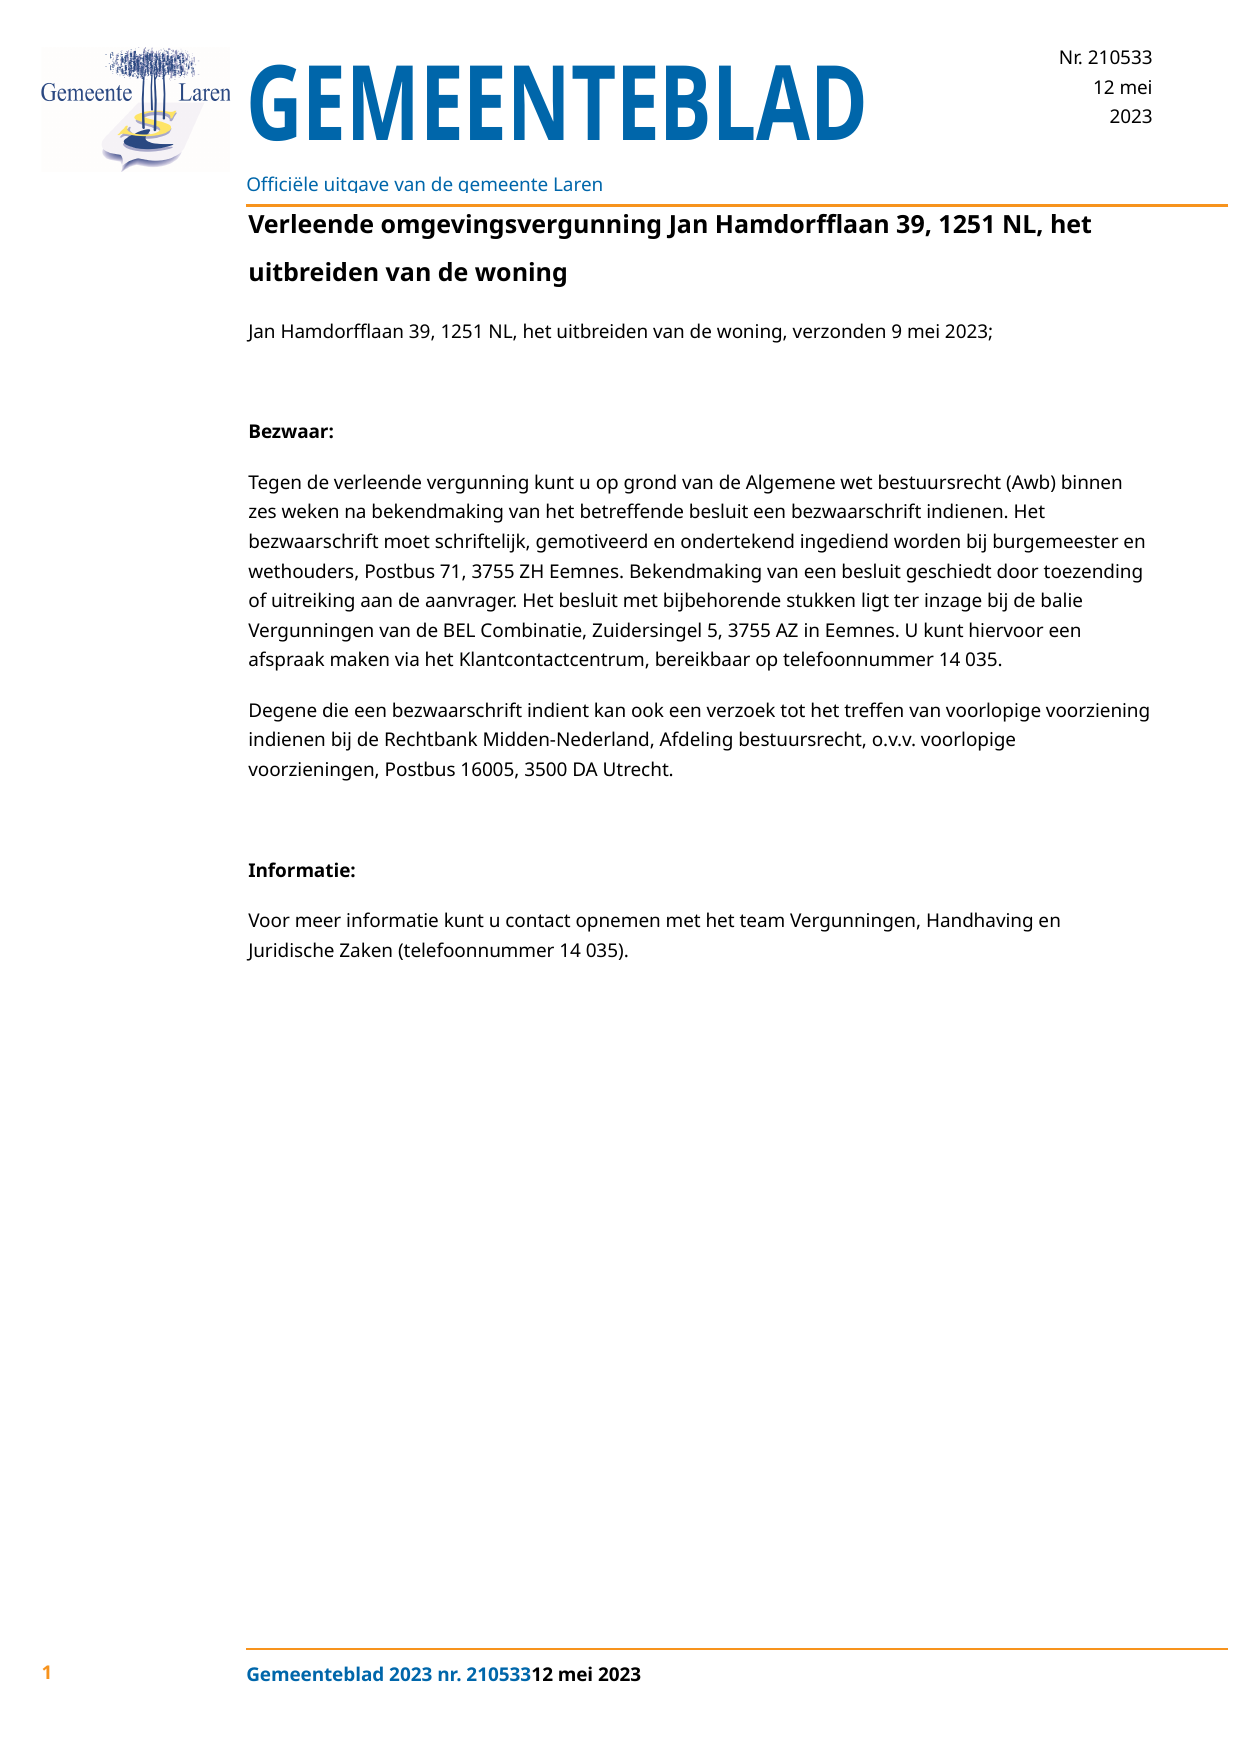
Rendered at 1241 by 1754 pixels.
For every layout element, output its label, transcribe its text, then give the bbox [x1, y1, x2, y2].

text Verleende omgevingsvergunning Jan Hamdorfflaan 39, 1251 NL, het uitbreiden van de woning [248, 207, 1152, 288]
text Voor meer informatie kunt u contact opnemen met het team Vergunningen, Handhaving en Juridische Zaken (telefoonnummer 14 035). [248, 907, 1152, 963]
text Jan Hamdorfflaan 39, 1251 NL, het uitbreiden van de woning, verzonden 9 mei 2023; [248, 318, 1152, 344]
text Informatie: [248, 857, 1152, 883]
text Degene die een bezwaarschrift indient kan ook een verzoek tot het treffen van voorlopige voorziening indienen bij de Rechtbank Midden-Nederland, Afdeling bestuursrecht, o.v.v. voorlopige voorzieningen, Postbus 16005, 3500 DA Utrecht. [248, 697, 1152, 782]
picture [41, 47, 231, 172]
text Bezwaar: [248, 419, 1152, 444]
text Tegen de verleende vergunning kunt u op grond van de Algemene wet bestuursrecht (Awb) binnen zes weken na bekendmaking van het betreffende besluit een bezwaarschrift indienen. Het bezwaarschrift moet schriftelijk, gemotiveerd en ondertekend ingediend worden bij burgemeester en wethouders, Postbus 71, 3755 ZH Eemnes. Bekendmaking van een besluit geschiedt door toezending of uitreiking aan de aanvrager. Het besluit met bijbehorende stukken ligt ter inzage bij de balie Vergunningen van de BEL Combinatie, Zuidersingel 5, 3755 AZ in Eemnes. U kunt hiervoor een afspraak maken via het Klantcontactcentrum, bereikbaar op telefoonnummer 14 035. [248, 469, 1152, 672]
